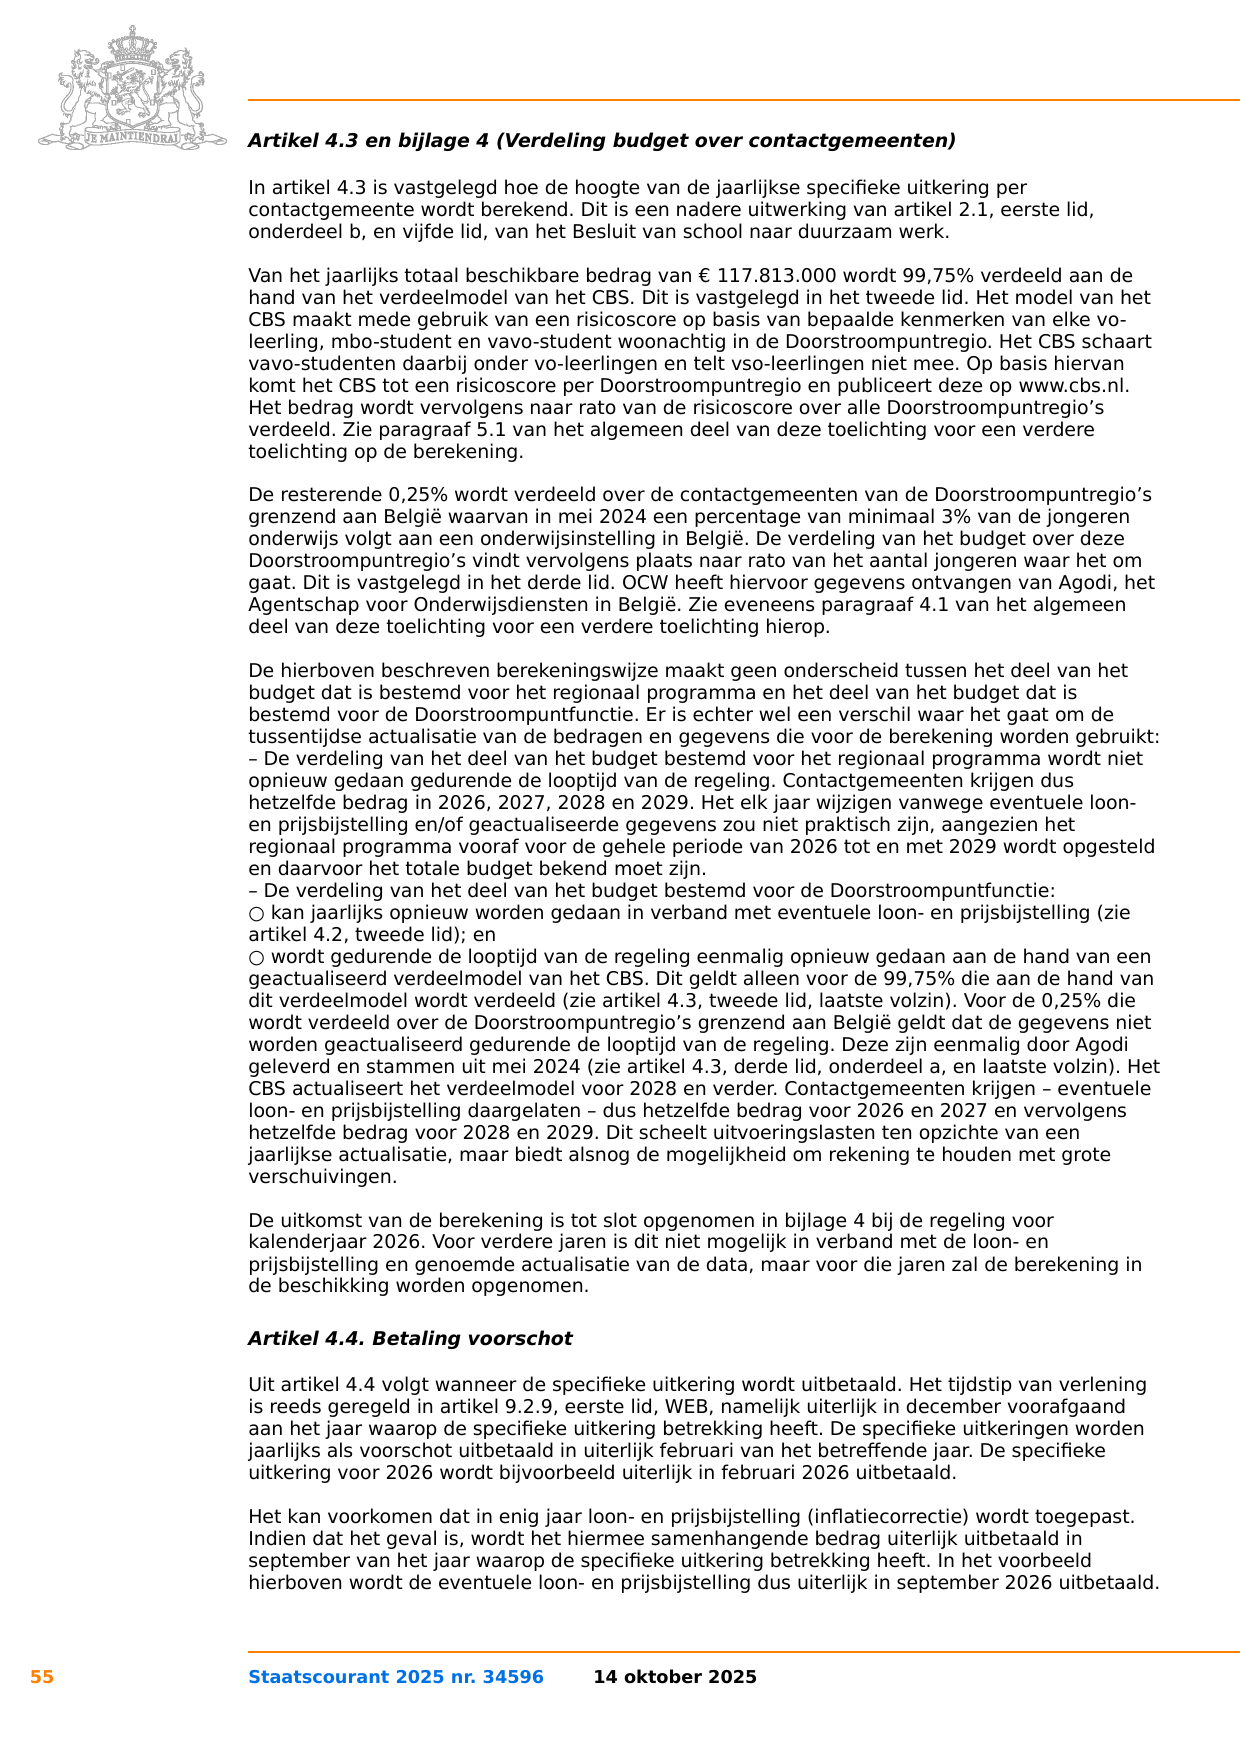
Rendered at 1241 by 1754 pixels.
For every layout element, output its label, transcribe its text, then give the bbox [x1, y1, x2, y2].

text ○ wordt gedurende de looptijd van de regeling eenmalig opnieuw gedaan aan de hand van een geactualiseerd verdeelmodel van het CBS. Dit geldt alleen voor de 99,75% die aan de hand van dit verdeelmodel wordt verdeeld (zie artikel 4.3, tweede lid, laatste volzin). Voor de 0,25% die wordt verdeeld over de Doorstroompuntregio’s grenzend aan België geldt dat de gegevens niet worden geactualiseerd gedurende de looptijd van de regeling. Deze zijn eenmalig door Agodi geleverd en stammen uit mei 2024 (zie artikel 4.3, derde lid, onderdeel a, en laatste volzin). Het CBS actualiseert het verdeelmodel voor 2028 en verder. Contactgemeenten krijgen – eventuele loon- en prijsbijstelling daargelaten – dus hetzelfde bedrag voor 2026 en 2027 en vervolgens hetzelfde bedrag voor 2028 en 2029. Dit scheelt uitvoeringslasten ten opzichte van een jaarlijkse actualisatie, maar biedt alsnog de mogelijkheid om rekening te houden met grote verschuivingen. [248, 946, 1163, 1188]
text Uit artikel 4.4 volgt wanneer de specifieke uitkering wordt uitbetaald. Het tijdstip van verlening is reeds geregeld in artikel 9.2.9, eerste lid, WEB, namelijk uiterlijk in december voorafgaand aan het jaar waarop de specifieke uitkering betrekking heeft. De specifieke uitkeringen worden jaarlijks als voorschot uitbetaald in uiterlijk februari van het betreffende jaar. De specifieke uitkering voor 2026 wordt bijvoorbeeld uiterlijk in februari 2026 uitbetaald. [248, 1374, 1163, 1484]
text ○ kan jaarlijks opnieuw worden gedaan in verband met eventuele loon- en prijsbijstelling (zie artikel 4.2, tweede lid); en [248, 902, 1163, 946]
text Van het jaarlijks totaal beschikbare bedrag van € 117.813.000 wordt 99,75% verdeeld aan de hand van het verdeelmodel van het CBS. Dit is vastgelegd in het tweede lid. Het model van het CBS maakt mede gebruik van een risicoscore op basis van bepaalde kenmerken van elke vo-leerling, mbo-student en vavo-student woonachtig in de Doorstroompuntregio. Het CBS schaart vavo-studenten daarbij onder vo-leerlingen en telt vso-leerlingen niet mee. Op basis hiervan komt het CBS tot een risicoscore per Doorstroompuntregio en publiceert deze op www.cbs.nl. Het bedrag wordt vervolgens naar rato van de risicoscore over alle Doorstroompuntregio’s verdeeld. Zie paragraaf 5.1 van het algemeen deel van deze toelichting voor een verdere toelichting op de berekening. [248, 265, 1163, 462]
text – De verdeling van het deel van het budget bestemd voor de Doorstroompuntfunctie: [248, 880, 1163, 902]
subtitle Artikel 4.3 en bijlage 4 (Verdeling budget over contactgemeenten) [248, 130, 1163, 152]
text De uitkomst van de berekening is tot slot opgenomen in bijlage 4 bij de regeling voor kalenderjaar 2026. Voor verdere jaren is dit niet mogelijk in verband met de loon- en prijsbijstelling en genoemde actualisatie van de data, maar voor die jaren zal de berekening in de beschikking worden opgenomen. [248, 1209, 1163, 1297]
subtitle Artikel 4.4. Betaling voorschot [248, 1327, 1163, 1349]
text De resterende 0,25% wordt verdeeld over de contactgemeenten van de Doorstroompuntregio’s grenzend aan België waarvan in mei 2024 een percentage van minimaal 3% van de jongeren onderwijs volgt aan een onderwijsinstelling in België. De verdeling van het budget over deze Doorstroompuntregio’s vindt vervolgens plaats naar rato van het aantal jongeren waar het om gaat. Dit is vastgelegd in het derde lid. OCW heeft hiervoor gegevens ontvangen van Agodi, het Agentschap voor Onderwijsdiensten in België. Zie eveneens paragraaf 4.1 van het algemeen deel van deze toelichting voor een verdere toelichting hierop. [248, 484, 1163, 638]
text – De verdeling van het deel van het budget bestemd voor het regionaal programma wordt niet opnieuw gedaan gedurende de looptijd van de regeling. Contactgemeenten krijgen dus hetzelfde bedrag in 2026, 2027, 2028 en 2029. Het elk jaar wijzigen vanwege eventuele loon- en prijsbijstelling en/of geactualiseerde gegevens zou niet praktisch zijn, aangezien het regionaal programma vooraf voor de gehele periode van 2026 tot en met 2029 wordt opgesteld en daarvoor het totale budget bekend moet zijn. [248, 748, 1163, 880]
text Het kan voorkomen dat in enig jaar loon- en prijsbijstelling (inflatiecorrectie) wordt toegepast. Indien dat het geval is, wordt het hiermee samenhangende bedrag uiterlijk uitbetaald in september van het jaar waarop de specifieke uitkering betrekking heeft. In het voorbeeld hierboven wordt de eventuele loon- en prijsbijstelling dus uiterlijk in september 2026 uitbetaald. [248, 1506, 1163, 1594]
picture [38, 25, 227, 150]
text De hierboven beschreven berekeningswijze maakt geen onderscheid tussen het deel van het budget dat is bestemd voor het regionaal programma en het deel van het budget dat is bestemd voor de Doorstroompuntfunctie. Er is echter wel een verschil waar het gaat om de tussentijdse actualisatie van de bedragen en gegevens die voor de berekening worden gebruikt: [248, 660, 1163, 748]
text In artikel 4.3 is vastgelegd hoe de hoogte van de jaarlijkse specifieke uitkering per contactgemeente wordt berekend. Dit is een nadere uitwerking van artikel 2.1, eerste lid, onderdeel b, en vijfde lid, van het Besluit van school naar duurzaam werk. [248, 177, 1163, 243]
